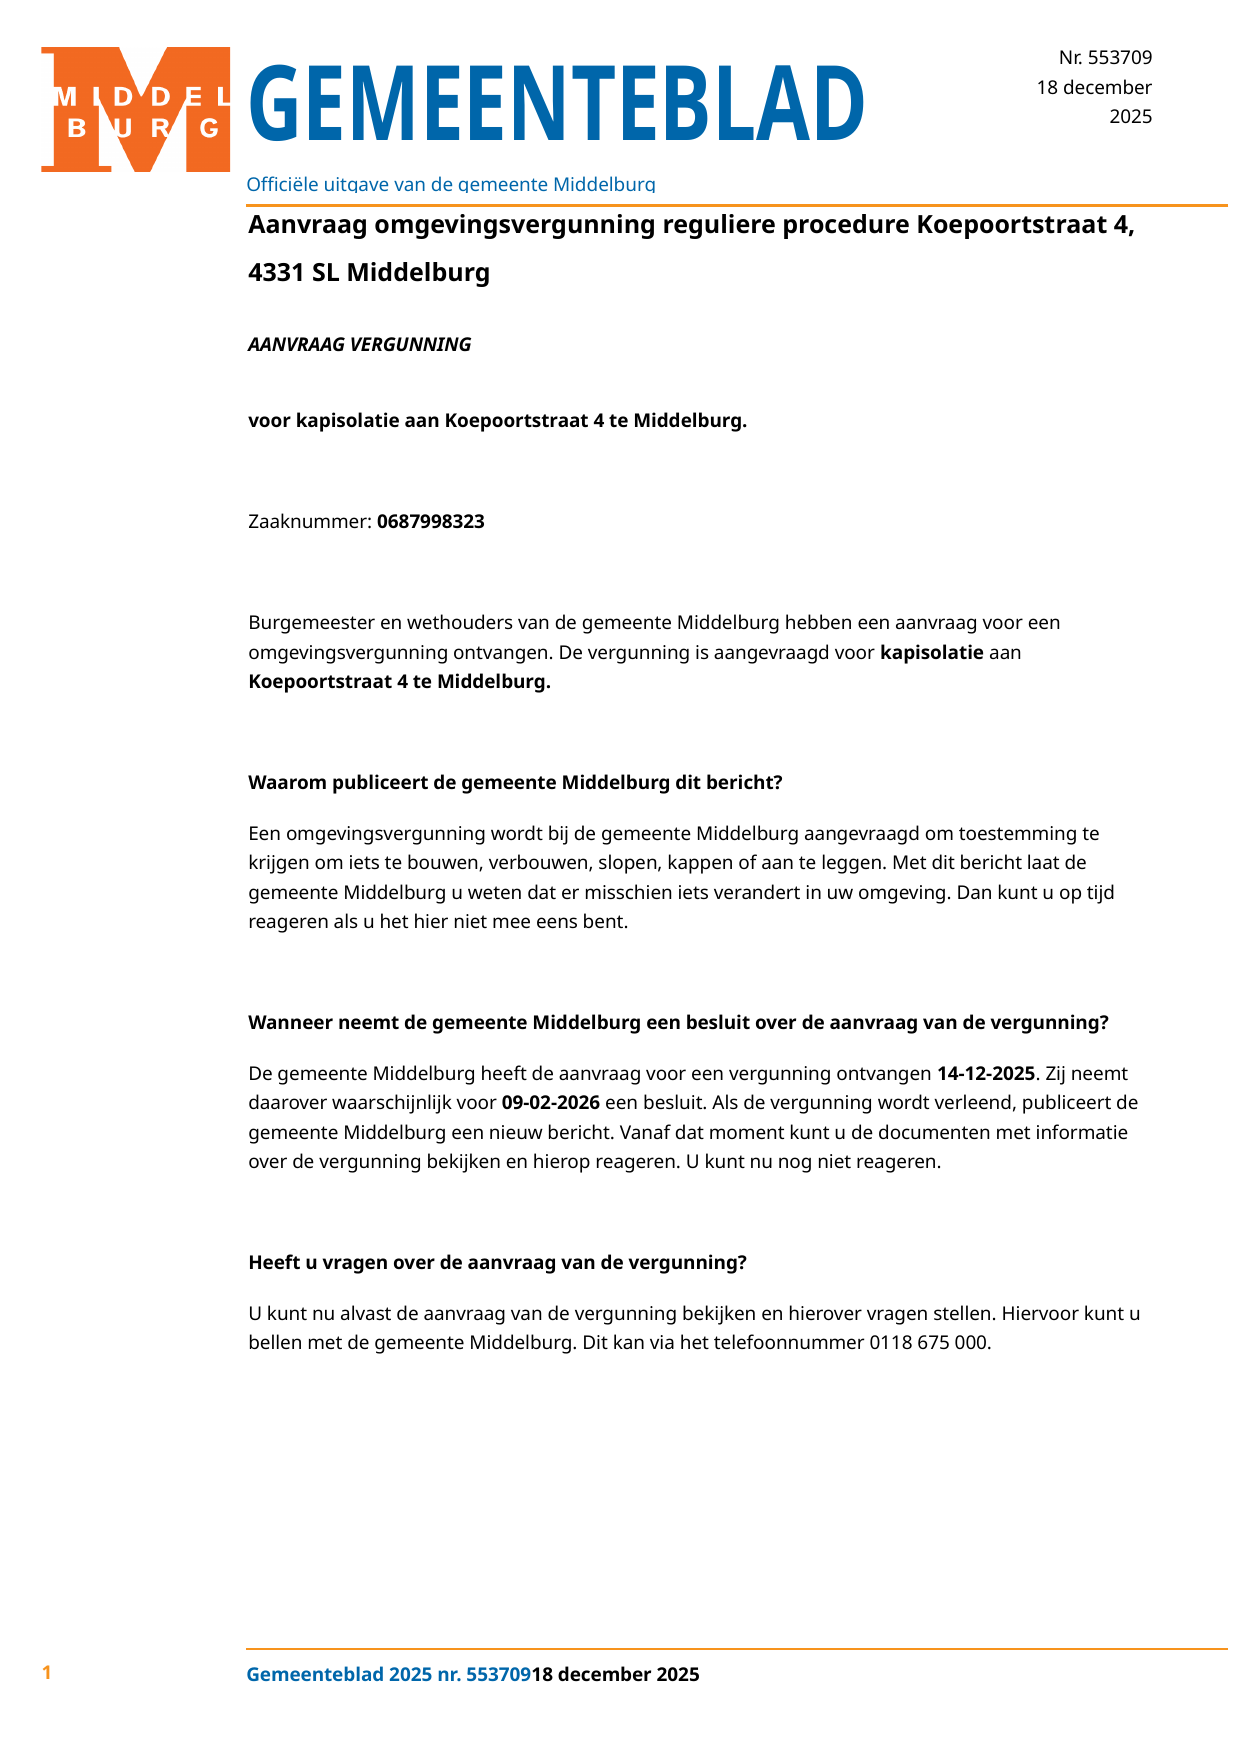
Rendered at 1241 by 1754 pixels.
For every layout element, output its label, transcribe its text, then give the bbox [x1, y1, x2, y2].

text Burgemeester en wethouders van de gemeente Middelburg hebben een aanvraag voor een omgevingsvergunning ontvangen. De vergunning is aangevraagd voor kapisolatie aan Koepoortstraat 4 te Middelburg. [248, 609, 1152, 694]
text Heeft u vragen over de aanvraag van de vergunning? [248, 1249, 1152, 1275]
text AANVRAAG VERGUNNING [248, 331, 1152, 357]
text Zaaknummer: 0687998323 [248, 508, 1152, 534]
text De gemeente Middelburg heeft de aanvraag voor een vergunning ontvangen 14-12-2025. Zij neemt daarover waarschijnlijk voor 09-02-2026 een besluit. Als de vergunning wordt verleend, publiceert de gemeente Middelburg een nieuw bericht. Vanaf dat moment kunt u de documenten met informatie over de vergunning bekijken en hierop reageren. U kunt nu nog niet reageren. [248, 1060, 1152, 1174]
text Waarom publiceert de gemeente Middelburg dit bericht? [248, 769, 1152, 795]
text U kunt nu alvast de aanvraag van de vergunning bekijken en hierover vragen stellen. Hiervoor kunt u bellen met de gemeente Middelburg. Dit kan via het telefoonnummer 0118 675 000. [248, 1300, 1152, 1355]
text Wanneer neemt de gemeente Middelburg een besluit over de aanvraag van de vergunning? [248, 1009, 1152, 1035]
picture [41, 47, 231, 172]
text voor kapisolatie aan Koepoortstraat 4 te Middelburg. [248, 408, 1152, 433]
text Een omgevingsvergunning wordt bij de gemeente Middelburg aangevraagd om toestemming te krijgen om iets te bouwen, verbouwen, slopen, kappen of aan te leggen. Met dit bericht laat de gemeente Middelburg u weten dat er misschien iets verandert in uw omgeving. Dan kunt u op tijd reageren als u het hier niet mee eens bent. [248, 820, 1152, 934]
text Aanvraag omgevingsvergunning reguliere procedure Koepoortstraat 4, 4331 SL Middelburg [248, 207, 1152, 288]
